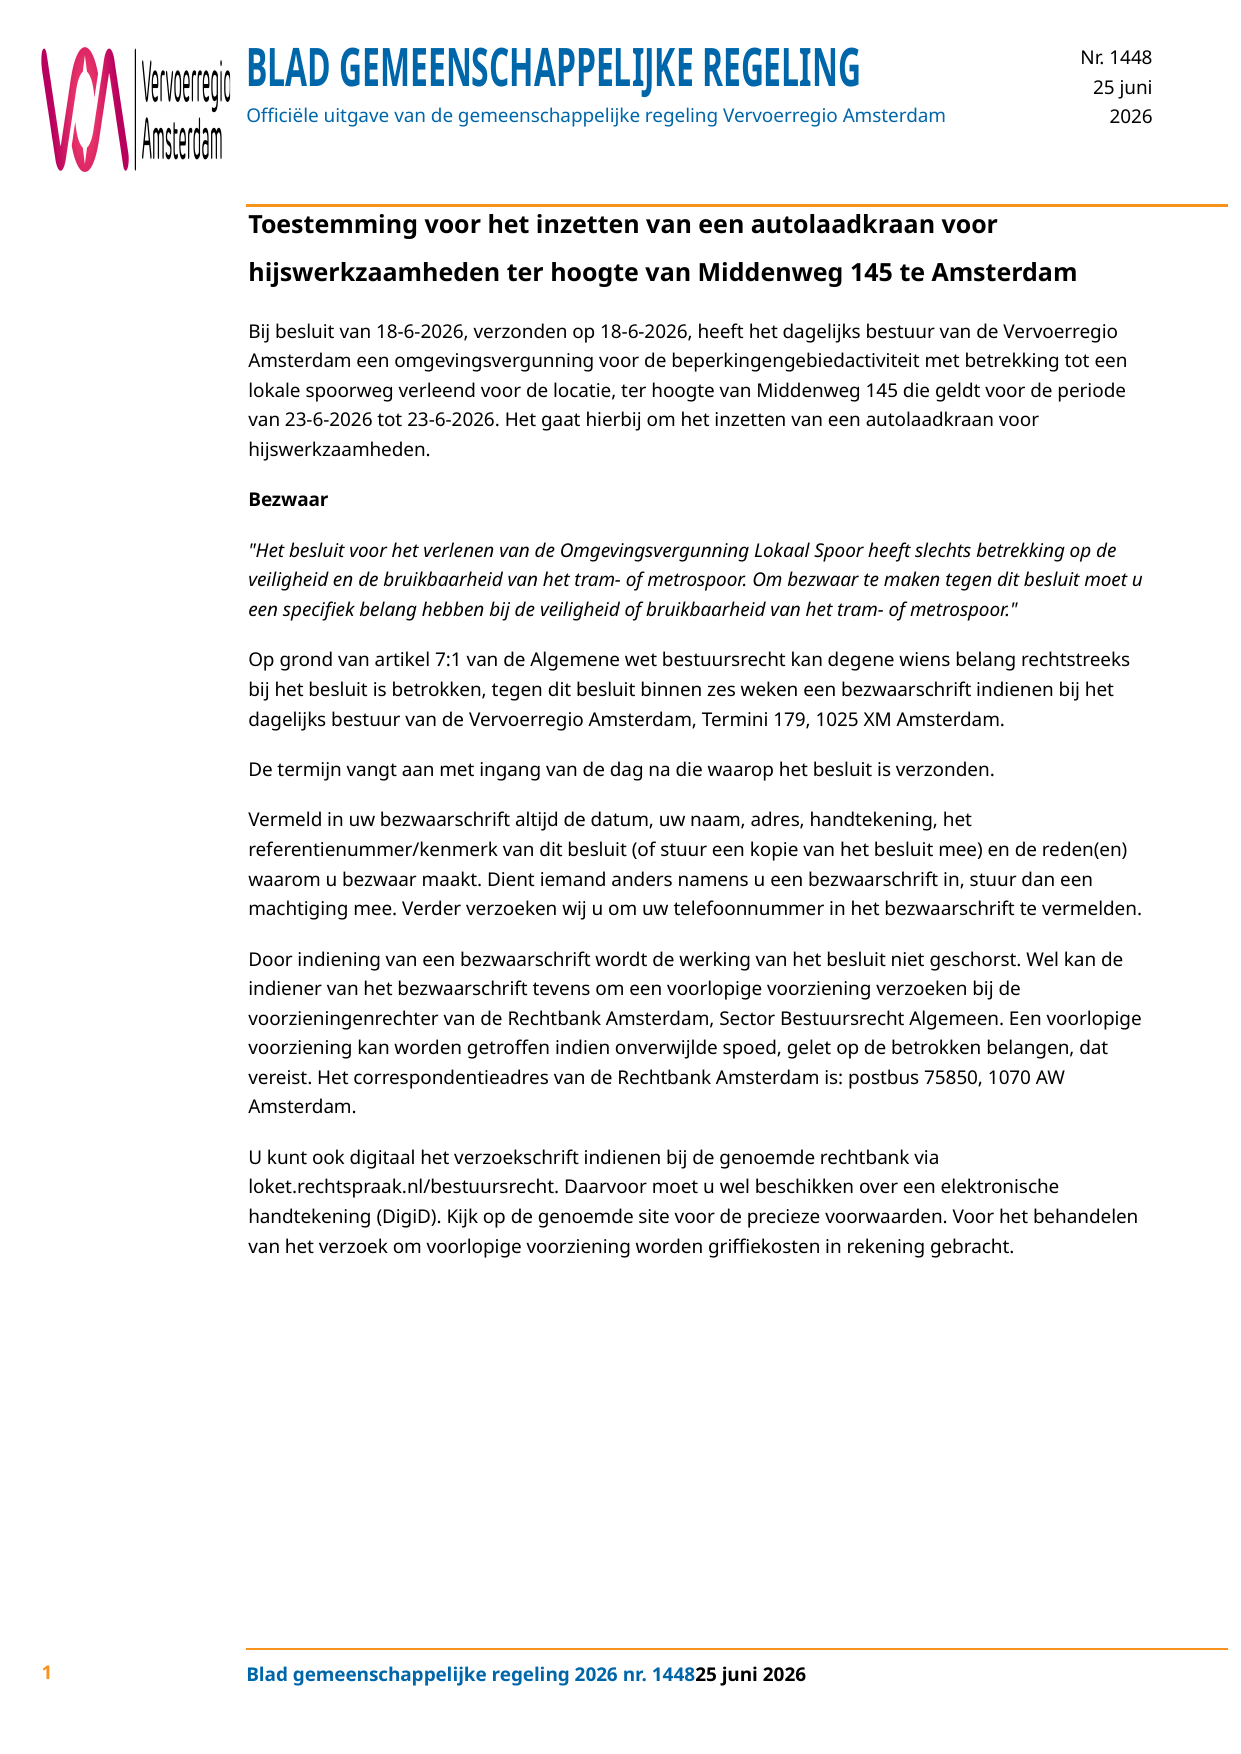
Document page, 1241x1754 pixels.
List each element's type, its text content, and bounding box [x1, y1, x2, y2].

text U kunt ook digitaal het verzoekschrift indienen bij de genoemde rechtbank via loket.rechtspraak.nl/bestuursrecht. Daarvoor moet u wel beschikken over een elektronische handtekening (DigiD). Kijk op de genoemde site voor de precieze voorwaarden. Voor het behandelen van het verzoek om voorlopige voorziening worden griffiekosten in rekening gebracht. [248, 1144, 1152, 1259]
text Door indiening van een bezwaarschrift wordt de werking van het besluit niet geschorst. Wel kan de indiener van het bezwaarschrift tevens om een voorlopige voorziening verzoeken bij de voorzieningenrechter van de Rechtbank Amsterdam, Sector Bestuursrecht Algemeen. Een voorlopige voorziening kan worden getroffen indien onverwijlde spoed, gelet op de betrokken belangen, dat vereist. Het correspondentieadres van de Rechtbank Amsterdam is: postbus 75850, 1070 AW Amsterdam. [248, 946, 1152, 1119]
text Op grond van artikel 7:1 van de Algemene wet bestuursrecht kan degene wiens belang rechtstreeks bij het besluit is betrokken, tegen dit besluit binnen zes weken een bezwaarschrift indienen bij het dagelijks bestuur van de Vervoerregio Amsterdam, Termini 179, 1025 XM Amsterdam. [248, 647, 1152, 732]
text Bezwaar [248, 487, 1152, 512]
text Bij besluit van 18-6-2026, verzonden op 18-6-2026, heeft het dagelijks bestuur van de Vervoerregio Amsterdam een omgevingsvergunning voor de beperkingengebiedactiviteit met betrekking tot een lokale spoorweg verleend voor de locatie, ter hoogte van Middenweg 145 die geldt voor de periode van 23-6-2026 tot 23-6-2026. Het gaat hierbij om het inzetten van een autolaadkraan voor hijswerkzaamheden. [248, 318, 1152, 462]
text De termijn vangt aan met ingang van de dag na die waarop het besluit is verzonden. [248, 756, 1152, 782]
text Vermeld in uw bezwaarschrift altijd de datum, uw naam, adres, handtekening, het referentienummer/kenmerk van dit besluit (of stuur een kopie van het besluit mee) en de reden(en) waarom u bezwaar maakt. Dient iemand anders namens u een bezwaarschrift in, stuur dan een machtiging mee. Verder verzoeken wij u om uw telefoonnummer in het bezwaarschrift te vermelden. [248, 807, 1152, 921]
text Toestemming voor het inzetten van een autolaadkraan voor hijswerkzaamheden ter hoogte van Middenweg 145 te Amsterdam [248, 207, 1152, 288]
text "Het besluit voor het verlenen van de Omgevingsvergunning Lokaal Spoor heeft slechts betrekking op de veiligheid en de bruikbaarheid van het tram- of metrospoor. Om bezwaar te maken tegen dit besluit moet u een specifiek belang hebben bij de veiligheid of bruikbaarheid van het tram- of metrospoor." [248, 537, 1152, 622]
picture [41, 47, 231, 172]
